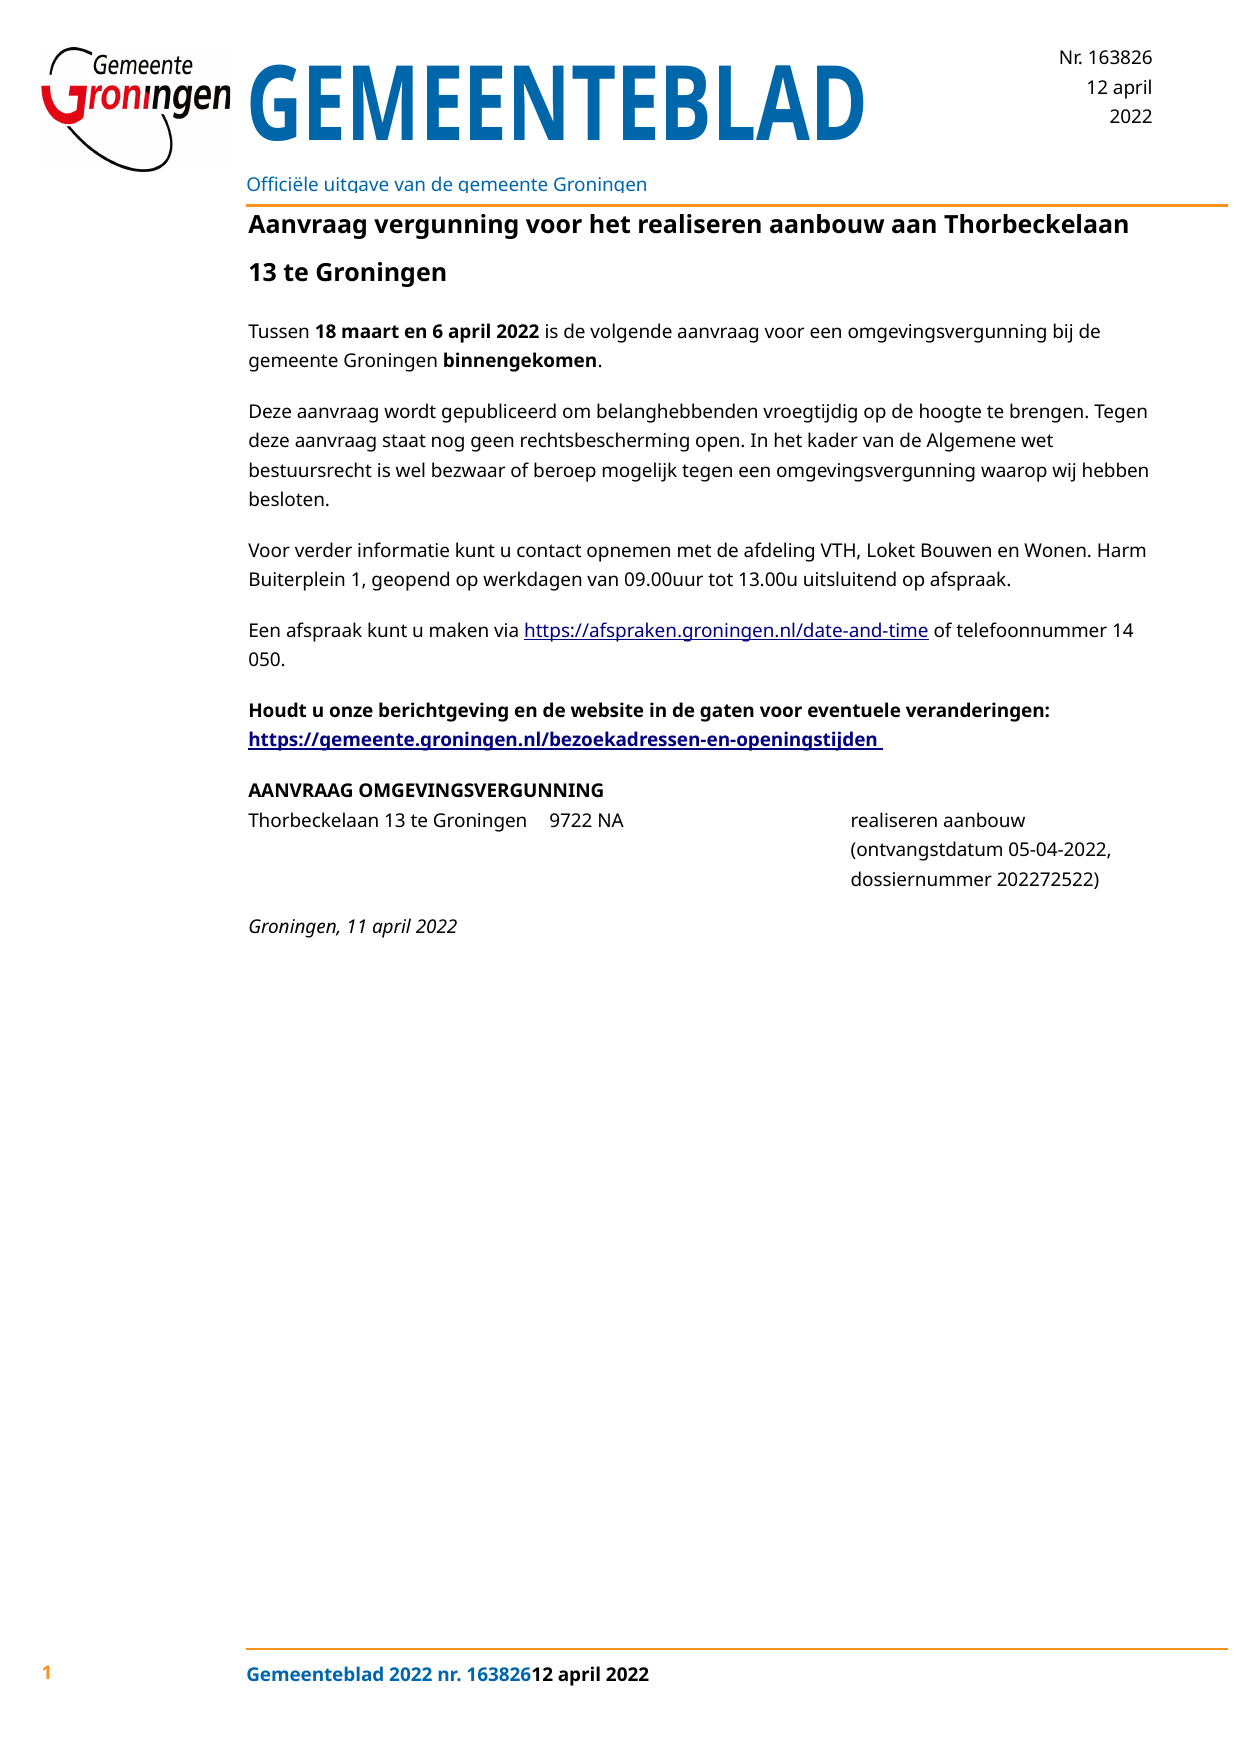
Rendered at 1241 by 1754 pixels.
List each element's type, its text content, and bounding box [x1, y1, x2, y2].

text Tussen 18 maart en 6 april 2022 is de volgende aanvraag voor een omgevingsvergunning bij de gemeente Groningen binnengekomen. [248, 318, 1152, 373]
picture [41, 47, 231, 172]
text Een afspraak kunt u maken via https://afspraken.groningen.nl/date-and-time of telefoonnummer 14 050. [248, 617, 1152, 672]
table_header realiseren aanbouw (ontvangstdatum 05-04-2022, dossiernummer 202272522) [850, 807, 1152, 892]
text Groningen, 11 april 2022 [248, 913, 1152, 939]
table_header Thorbeckelaan 13 te Groningen [248, 807, 549, 892]
table_header 9722 NA [549, 807, 850, 892]
text Voor verder informatie kunt u contact opnemen met de afdeling VTH, Loket Bouwen en Wonen. Harm Buiterplein 1, geopend op werkdagen van 09.00uur tot 13.00u uitsluitend op afspraak. [248, 537, 1152, 592]
text AANVRAAG OMGEVINGSVERGUNNING [248, 777, 1152, 803]
text Deze aanvraag wordt gepubliceerd om belanghebbenden vroegtijdig op de hoogte te brengen. Tegen deze aanvraag staat nog geen rechtsbescherming open. In het kader van de Algemene wet bestuursrecht is wel bezwaar of beroep mogelijk tegen een omgevingsvergunning waarop wij hebben besloten. [248, 398, 1152, 512]
text Aanvraag vergunning voor het realiseren aanbouw aan Thorbeckelaan 13 te Groningen [248, 207, 1152, 288]
text Houdt u onze berichtgeving en de website in de gaten voor eventuele veranderingen: https://gemeente.groningen.nl/bezoekadressen-en-openingstijden [248, 697, 1152, 752]
